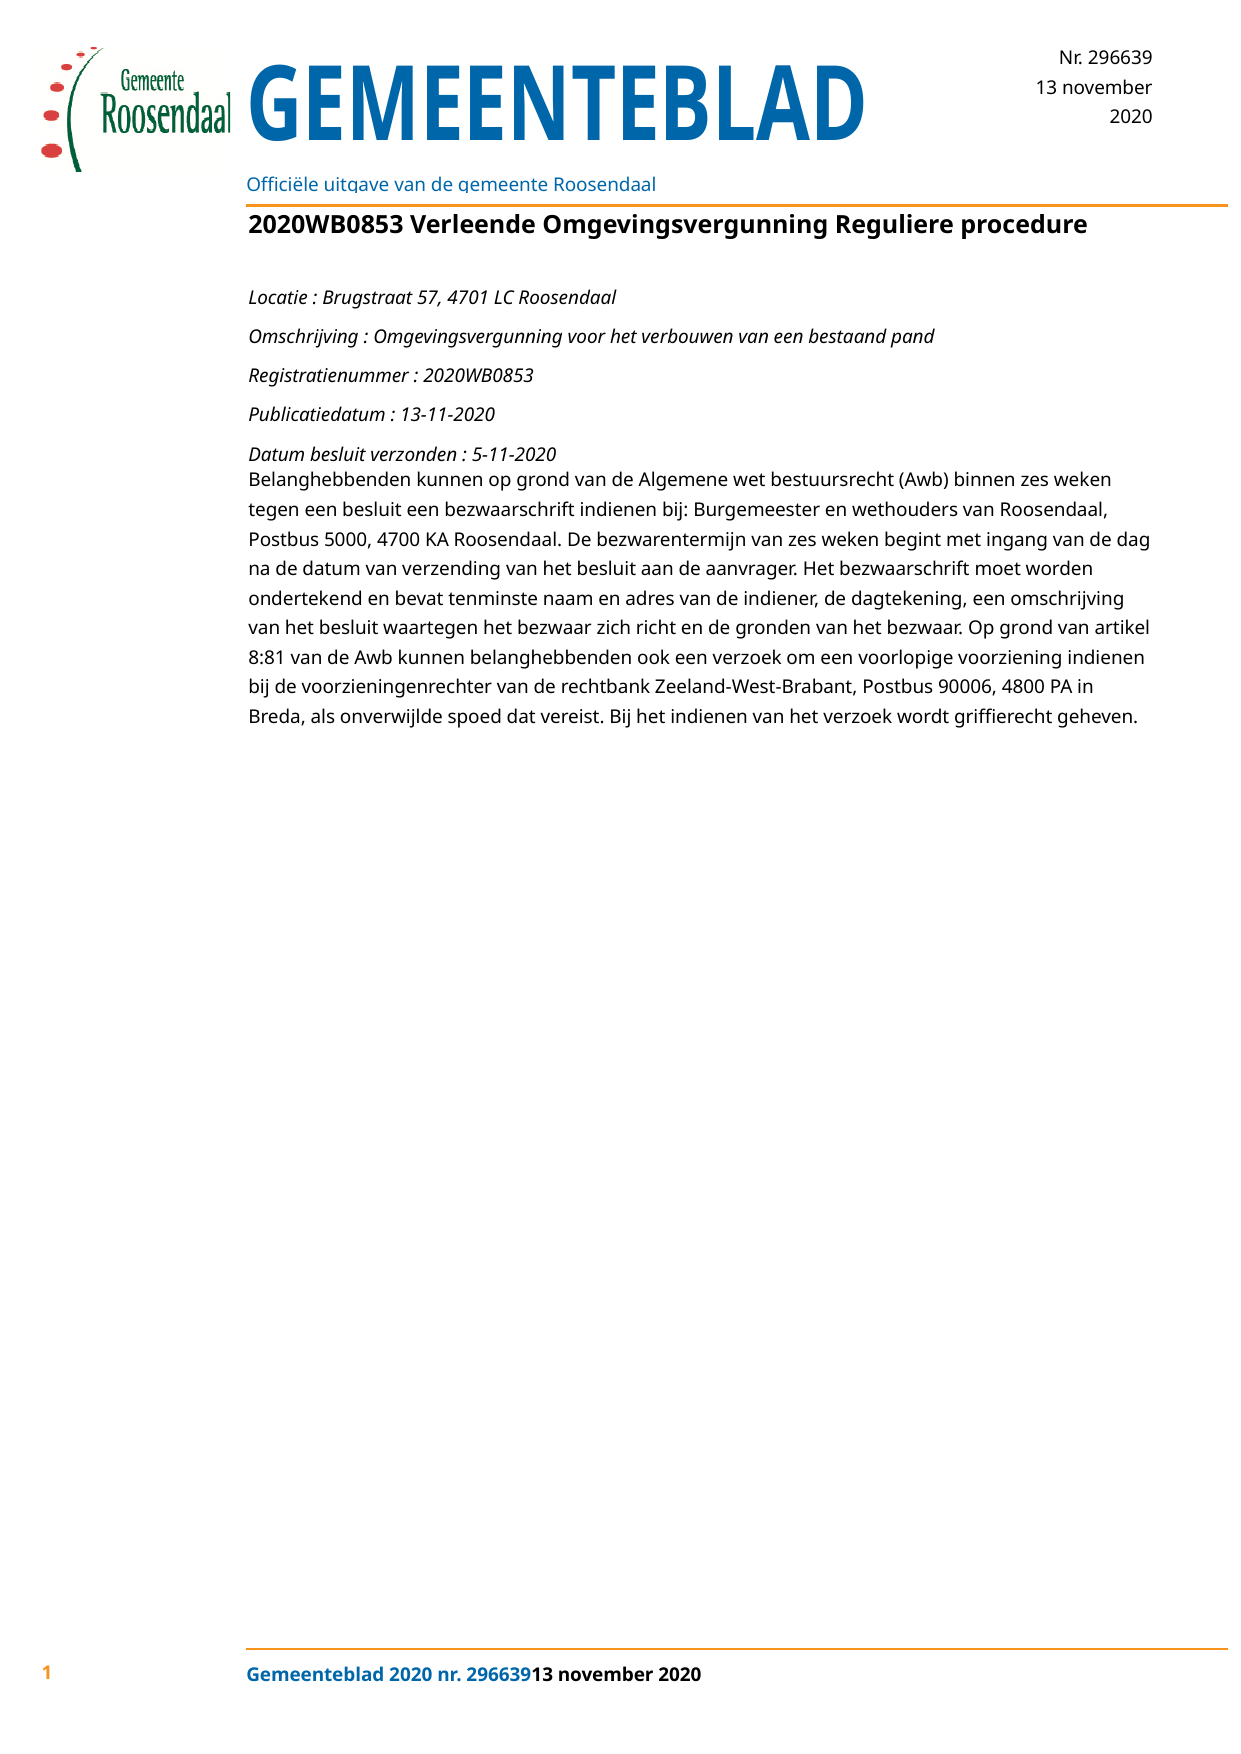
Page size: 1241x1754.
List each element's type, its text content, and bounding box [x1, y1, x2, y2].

text 2020WB0853 Verleende Omgevingsvergunning Reguliere procedure [248, 207, 1152, 241]
text Belanghebbenden kunnen op grond van de Algemene wet bestuursrecht (Awb) binnen zes weken tegen een besluit een bezwaarschrift indienen bij: Burgemeester en wethouders van Roosendaal, Postbus 5000, 4700 KA Roosendaal. De bezwarentermijn van zes weken begint met ingang van de dag na de datum van verzending van het besluit aan de aanvrager. Het bezwaarschrift moet worden ondertekend en bevat tenminste naam en adres van de indiener, de dagtekening, een omschrijving van het besluit waartegen het bezwaar zich richt en de gronden van het bezwaar. Op grond van artikel 8:81 van de Awb kunnen belanghebbenden ook een verzoek om een voorlopige voorziening indienen bij de voorzieningenrechter van de rechtbank Zeeland-West-Brabant, Postbus 90006, 4800 PA in Breda, als onverwijlde spoed dat vereist. Bij het indienen van het verzoek wordt griffierecht geheven. [248, 467, 1152, 729]
text Datum besluit verzonden : 5-11-2020 [248, 441, 1152, 467]
text Omschrijving : Omgevingsvergunning voor het verbouwen van een bestaand pand [248, 323, 1152, 349]
text Locatie : Brugstraat 57, 4701 LC Roosendaal [248, 284, 1152, 309]
picture [41, 47, 231, 172]
text Registratienummer : 2020WB0853 [248, 362, 1152, 388]
text Publicatiedatum : 13-11-2020 [248, 402, 1152, 427]
